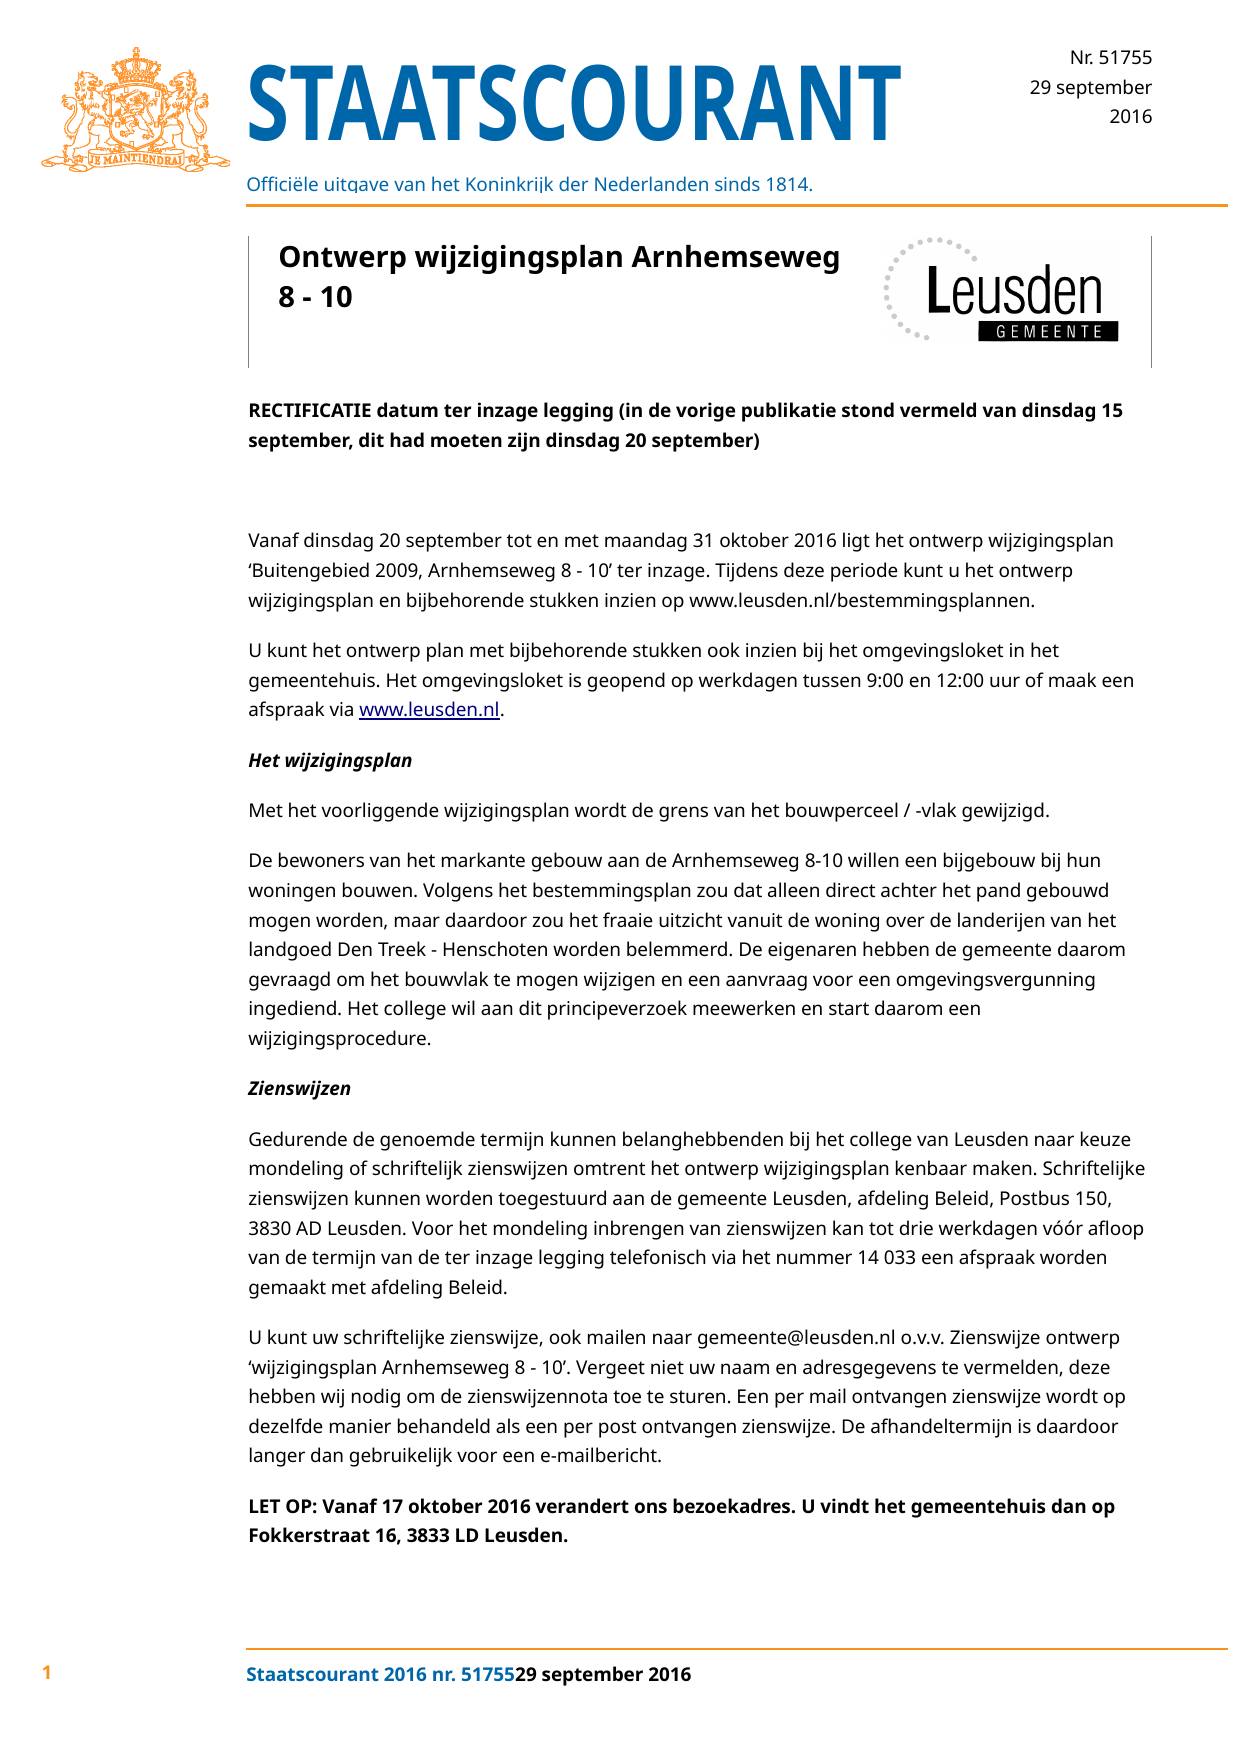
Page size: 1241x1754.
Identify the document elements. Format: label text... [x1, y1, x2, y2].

text Zienswijzen [248, 1076, 1152, 1101]
text RECTIFICATIE datum ter inzage legging (in de vorige publikatie stond vermeld van dinsdag 15 september, dit had moeten zijn dinsdag 20 september) [248, 397, 1152, 452]
picture [882, 236, 1119, 342]
text U kunt het ontwerp plan met bijbehorende stukken ook inzien bij het omgevingsloket in het gemeentehuis. Het omgevingsloket is geopend op werkdagen tussen 9:00 en 12:00 uur of maak een afspraak via www.leusden.nl. [248, 637, 1152, 722]
text Gedurende de genoemde termijn kunnen belanghebbenden bij het college van Leusden naar keuze mondeling of schriftelijk zienswijzen omtrent het ontwerp wijzigingsplan kenbaar maken. Schriftelijke zienswijzen kunnen worden toegestuurd aan de gemeente Leusden, afdeling Beleid, Postbus 150, 3830 AD Leusden. Voor het mondeling inbrengen van zienswijzen kan tot drie werkdagen vóór afloop van de termijn van de ter inzage legging telefonisch via het nummer 14 033 een afspraak worden gemaakt met afdeling Beleid. [248, 1126, 1152, 1299]
text De bewoners van het markante gebouw aan de Arnhemseweg 8-10 willen een bijgebouw bij hun woningen bouwen. Volgens het bestemmingsplan zou dat alleen direct achter het pand gebouwd mogen worden, maar daardoor zou het fraaie uitzicht vanuit de woning over de landerijen van het landgoed Den Treek - Henschoten worden belemmerd. De eigenaren hebben de gemeente daarom gevraagd om het bouwvlak te mogen wijzigen en een aanvraag voor een omgevingsvergunning ingediend. Het college wil aan dit principeverzoek meewerken en start daarom een wijzigingsprocedure. [248, 848, 1152, 1051]
text Vanaf dinsdag 20 september tot en met maandag 31 oktober 2016 ligt het ontwerp wijzigingsplan ‘Buitengebied 2009, Arnhemseweg 8 - 10’ ter inzage. Tijdens deze periode kunt u het ontwerp wijzigingsplan en bijbehorende stukken inzien op www.leusden.nl/bestemmingsplannen. [248, 528, 1152, 612]
text LET OP: Vanaf 17 oktober 2016 verandert ons bezoekadres. U vindt het gemeentehuis dan op Fokkerstraat 16, 3833 LD Leusden. [248, 1493, 1152, 1548]
text Het wijzigingsplan [248, 747, 1152, 772]
picture [41, 47, 231, 172]
table_header Ontwerp wijzigingsplan Arnhemseweg 8 - 10 [249, 236, 850, 368]
table_header [850, 236, 1151, 368]
text Met het voorliggende wijzigingsplan wordt de grens van het bouwperceel / -vlak gewijzigd. [248, 797, 1152, 823]
text U kunt uw schriftelijke zienswijze, ook mailen naar gemeente@leusden.nl o.v.v. Zienswijze ontwerp ‘wijzigingsplan Arnhemseweg 8 - 10’. Vergeet niet uw naam en adresgegevens te vermelden, deze hebben wij nodig om de zienswijzennota toe te sturen. Een per mail ontvangen zienswijze wordt op dezelfde manier behandeld als een per post ontvangen zienswijze. De afhandeltermijn is daardoor langer dan gebruikelijk voor een e-mailbericht. [248, 1324, 1152, 1468]
